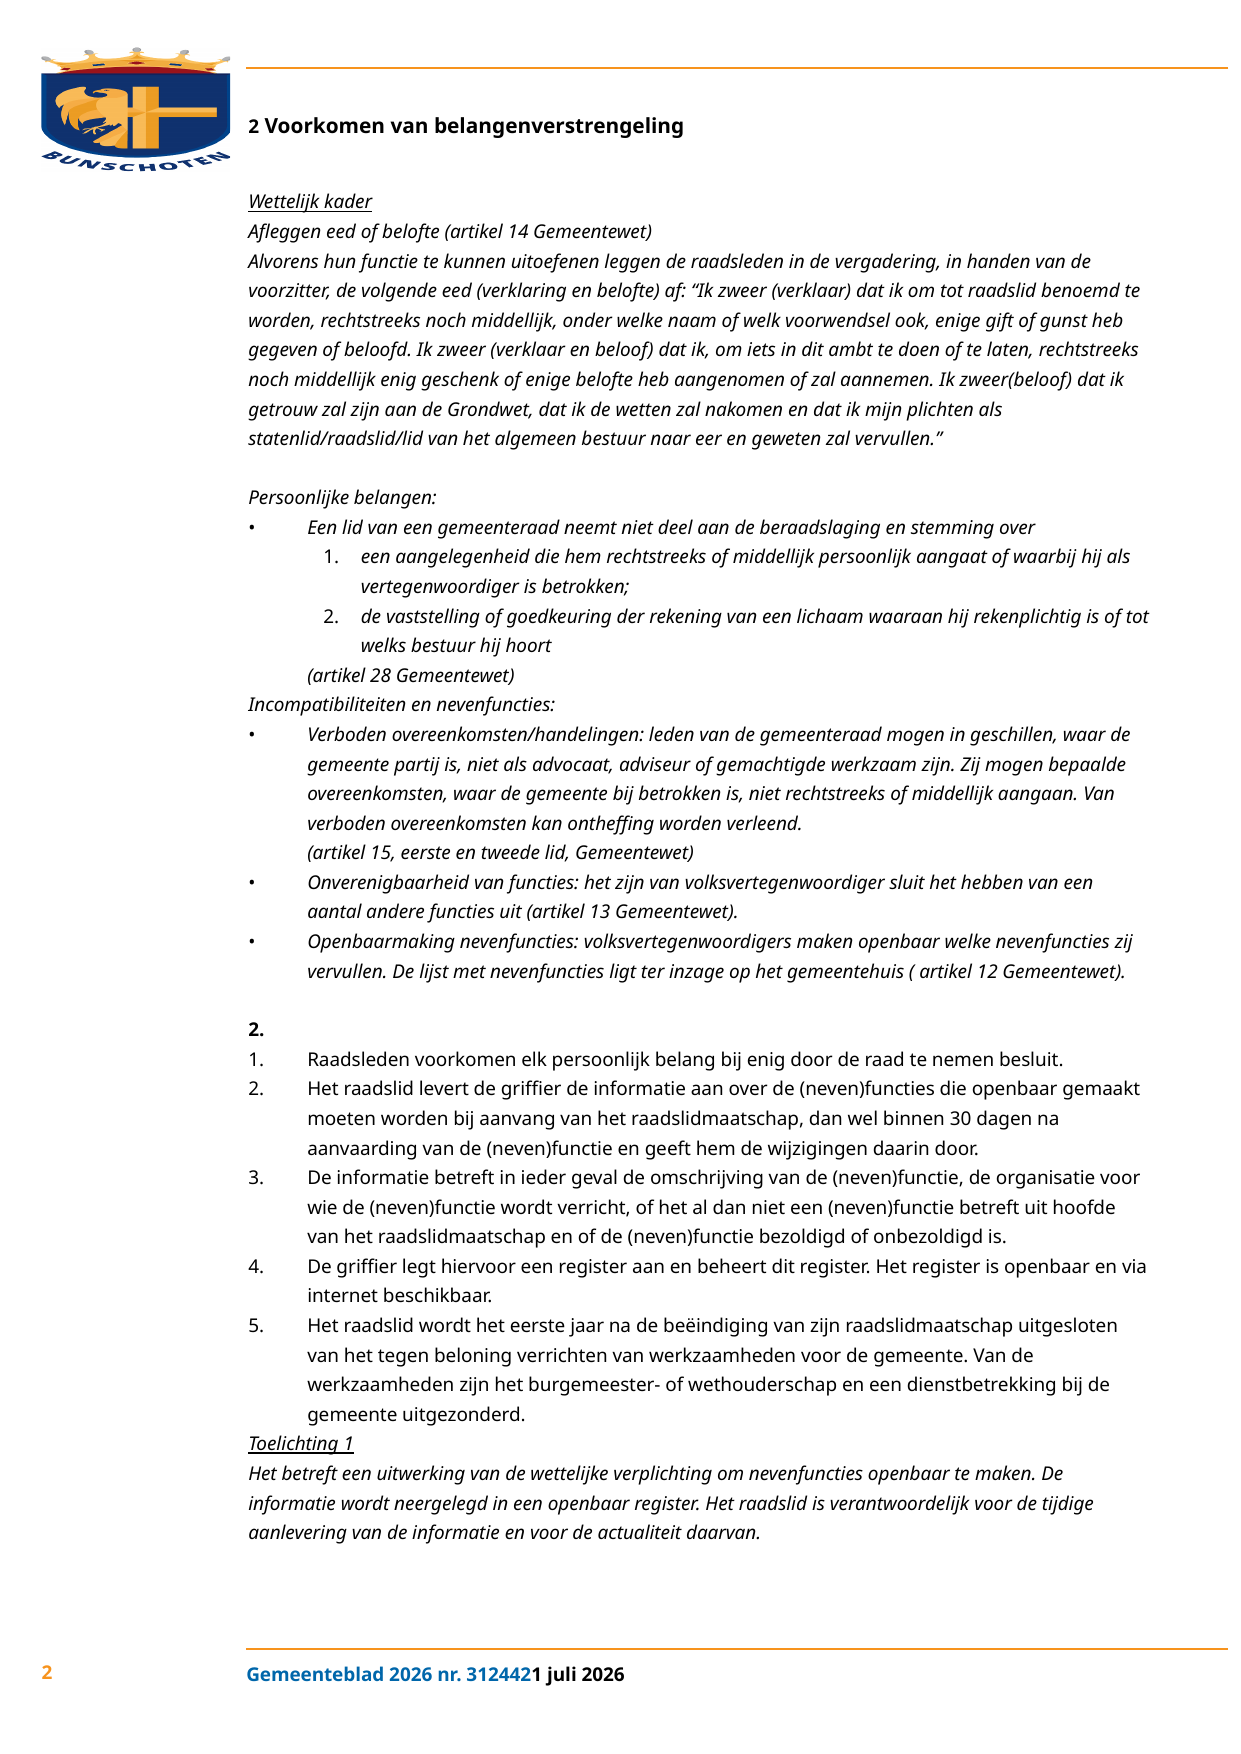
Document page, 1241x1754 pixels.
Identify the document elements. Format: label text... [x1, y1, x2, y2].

table_header Wettelijk kader Afleggen eed of belofte (artikel 14 Gemeentewet) Alvorens hun functie te kunnen uitoefenen leggen de raadsleden in de vergadering, in handen van de voorzitter, de volgende eed (verklaring en belofte) af: “Ik zweer (verklaar) dat ik om tot raadslid benoemd te worden, rechtstreeks noch middellijk, onder welke naam of welk voorwendsel ook, enige gift of gunst heb gegeven of beloofd. Ik zweer (verklaar en beloof) dat ik, om iets in dit ambt te doen of te laten, rechtstreeks noch middellijk enig geschenk of enige belofte heb aangenomen of zal aannemen. Ik zweer(beloof) dat ik getrouw zal zijn aan de Grondwet, dat ik de wetten zal nakomen en dat ik mijn plichten als statenlid/raadslid/lid van het algemeen bestuur naar eer en geweten zal vervullen.” Persoonlijke belangen: Een lid van een gemeenteraad neemt niet deel aan de beraadslaging en stemming over een aangelegenheid die hem rechtstreeks of middellijk persoonlijk aangaat of waarbij hij als vertegenwoordiger is betrokken; de vaststelling of goedkeuring der rekening van een lichaam waaraan hij rekenplichtig is of tot welks bestuur hij hoort (artikel 28 Gemeentewet) Incompatibiliteiten en nevenfuncties: Verboden overeenkomsten/handelingen: leden van de gemeenteraad mogen in geschillen, waar de gemeente partij is, niet als advocaat, adviseur of gemachtigde werkzaam zijn. Zij mogen bepaalde overeenkomsten, waar de gemeente bij betrokken is, niet rechtstreeks of middellijk aangaan. Van verboden overeenkomsten kan ontheffing worden verleend. (artikel 15, eerste en tweede lid, Gemeentewet) Onverenigbaarheid van functies: het zijn van volksvertegenwoordiger sluit het hebben van een aantal andere functies uit (artikel 13 Gemeentewet). Openbaarmaking nevenfuncties: volksvertegenwoordigers maken openbaar welke nevenfuncties zij vervullen. De lijst met nevenfuncties ligt ter inzage op het gemeentehuis ( artikel 12 Gemeentewet). [248, 189, 1152, 983]
text 2 Voorkomen van belangenverstrengeling [248, 111, 1152, 139]
text 2. [248, 1016, 1152, 1042]
list Raadsleden voorkomen elk persoonlijk belang bij enig door de raad te nemen besluit. [248, 1046, 1152, 1072]
list Het raadslid levert de griffier de informatie aan over de (neven)functies die openbaar gemaakt moeten worden bij aanvang van het raadslidmaatschap, dan wel binnen 30 dagen na aanvaarding van de (neven)functie en geeft hem de wijzigingen daarin door. [248, 1076, 1152, 1160]
table_header Toelichting 1 Het betreft een uitwerking van de wettelijke verplichting om nevenfuncties openbaar te maken. De informatie wordt neergelegd in een openbaar register. Het raadslid is verantwoordelijk voor de tijdige aanlevering van de informatie en voor de actualiteit daarvan. [248, 1431, 1152, 1545]
picture [41, 47, 231, 172]
list Het raadslid wordt het eerste jaar na de beëindiging van zijn raadslidmaatschap uitgesloten van het tegen beloning verrichten van werkzaamheden voor de gemeente. Van de werkzaamheden zijn het burgemeester- of wethouderschap en een dienstbetrekking bij de gemeente uitgezonderd. [248, 1312, 1152, 1427]
list De informatie betreft in ieder geval de omschrijving van de (neven)functie, de organisatie voor wie de (neven)functie wordt verricht, of het al dan niet een (neven)functie betreft uit hoofde van het raadslidmaatschap en of de (neven)functie bezoldigd of onbezoldigd is. [248, 1164, 1152, 1249]
list De griffier legt hiervoor een register aan en beheert dit register. Het register is openbaar en via internet beschikbaar. [248, 1253, 1152, 1308]
